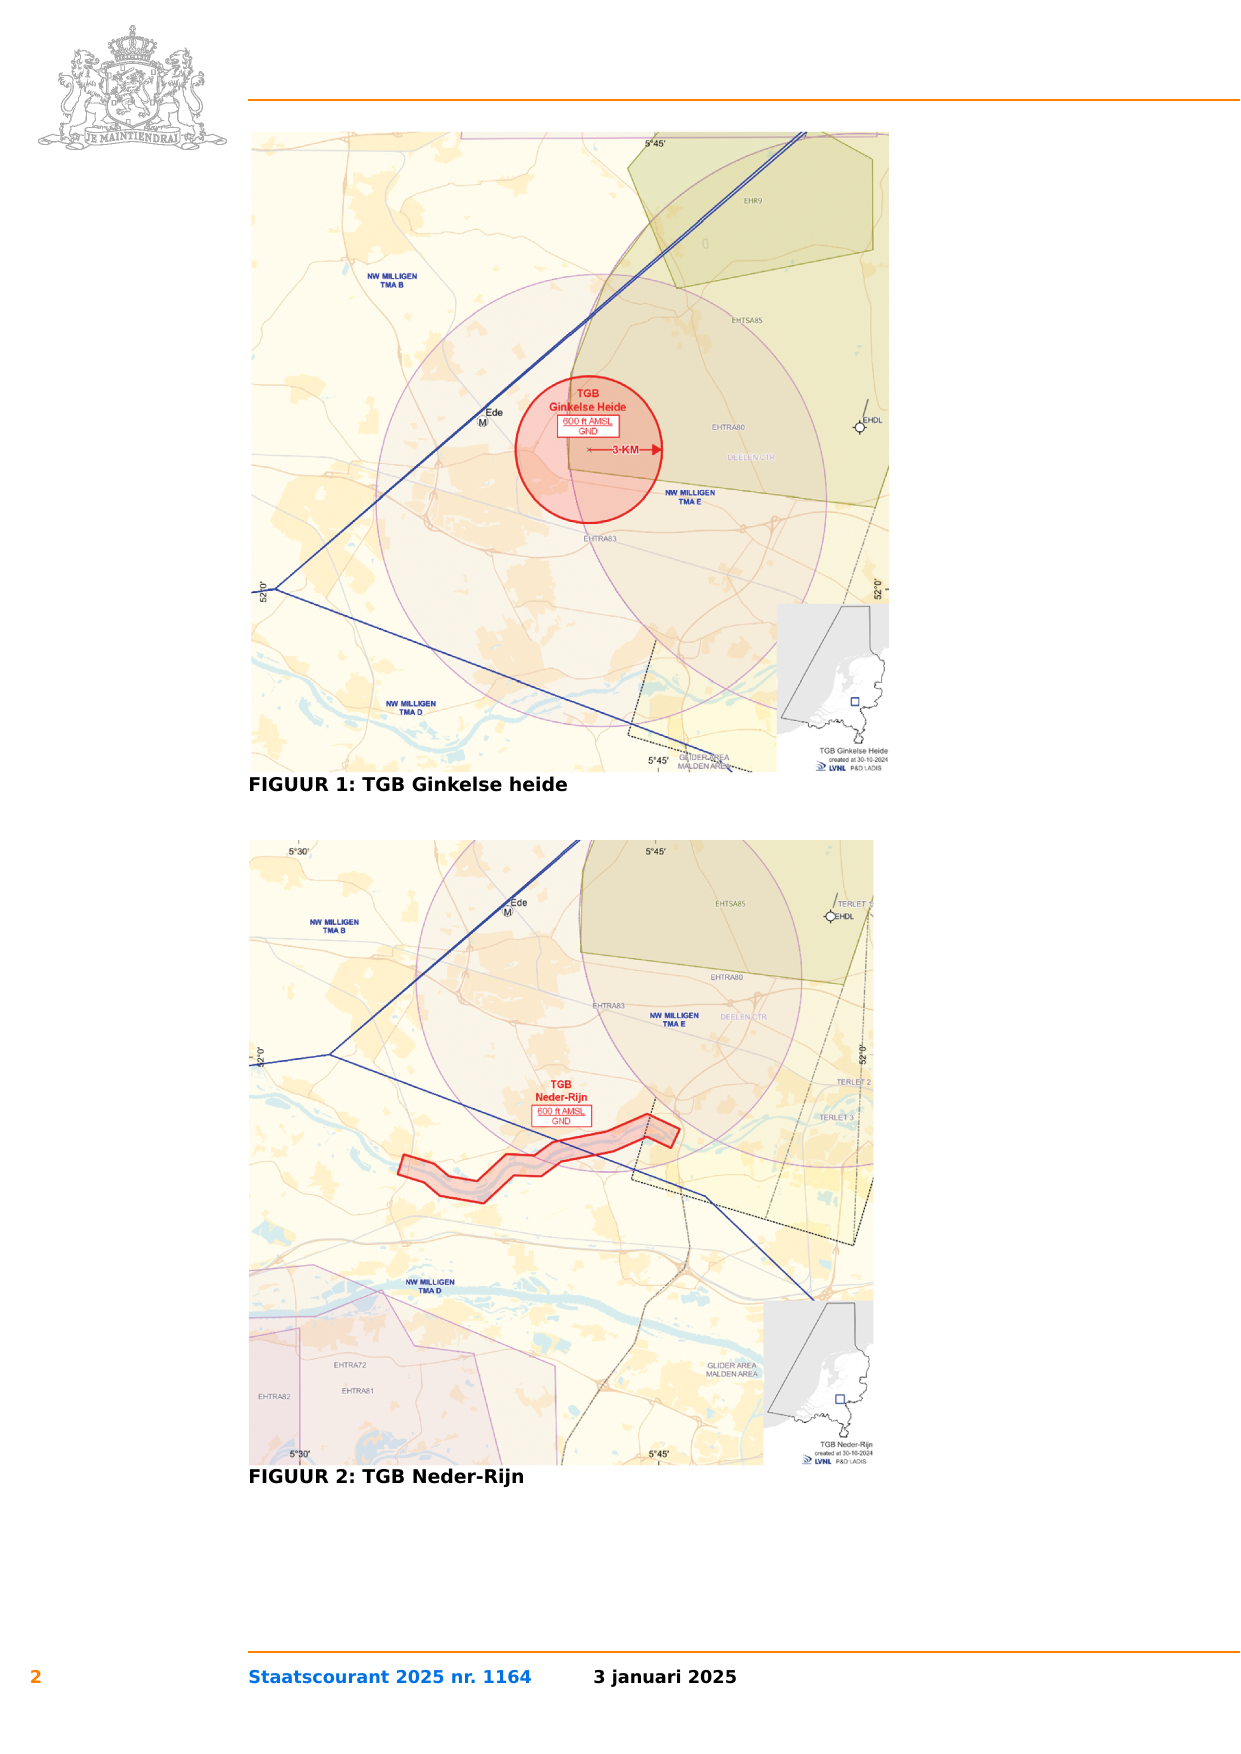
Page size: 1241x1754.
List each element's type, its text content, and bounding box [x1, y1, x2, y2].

picture [38, 25, 227, 150]
picture [248, 130, 892, 774]
text FIGUUR 2: TGB Neder-Rijn [248, 839, 1163, 1531]
picture [248, 839, 874, 1466]
text FIGUUR 1: TGB Ginkelse heide [248, 130, 1163, 839]
